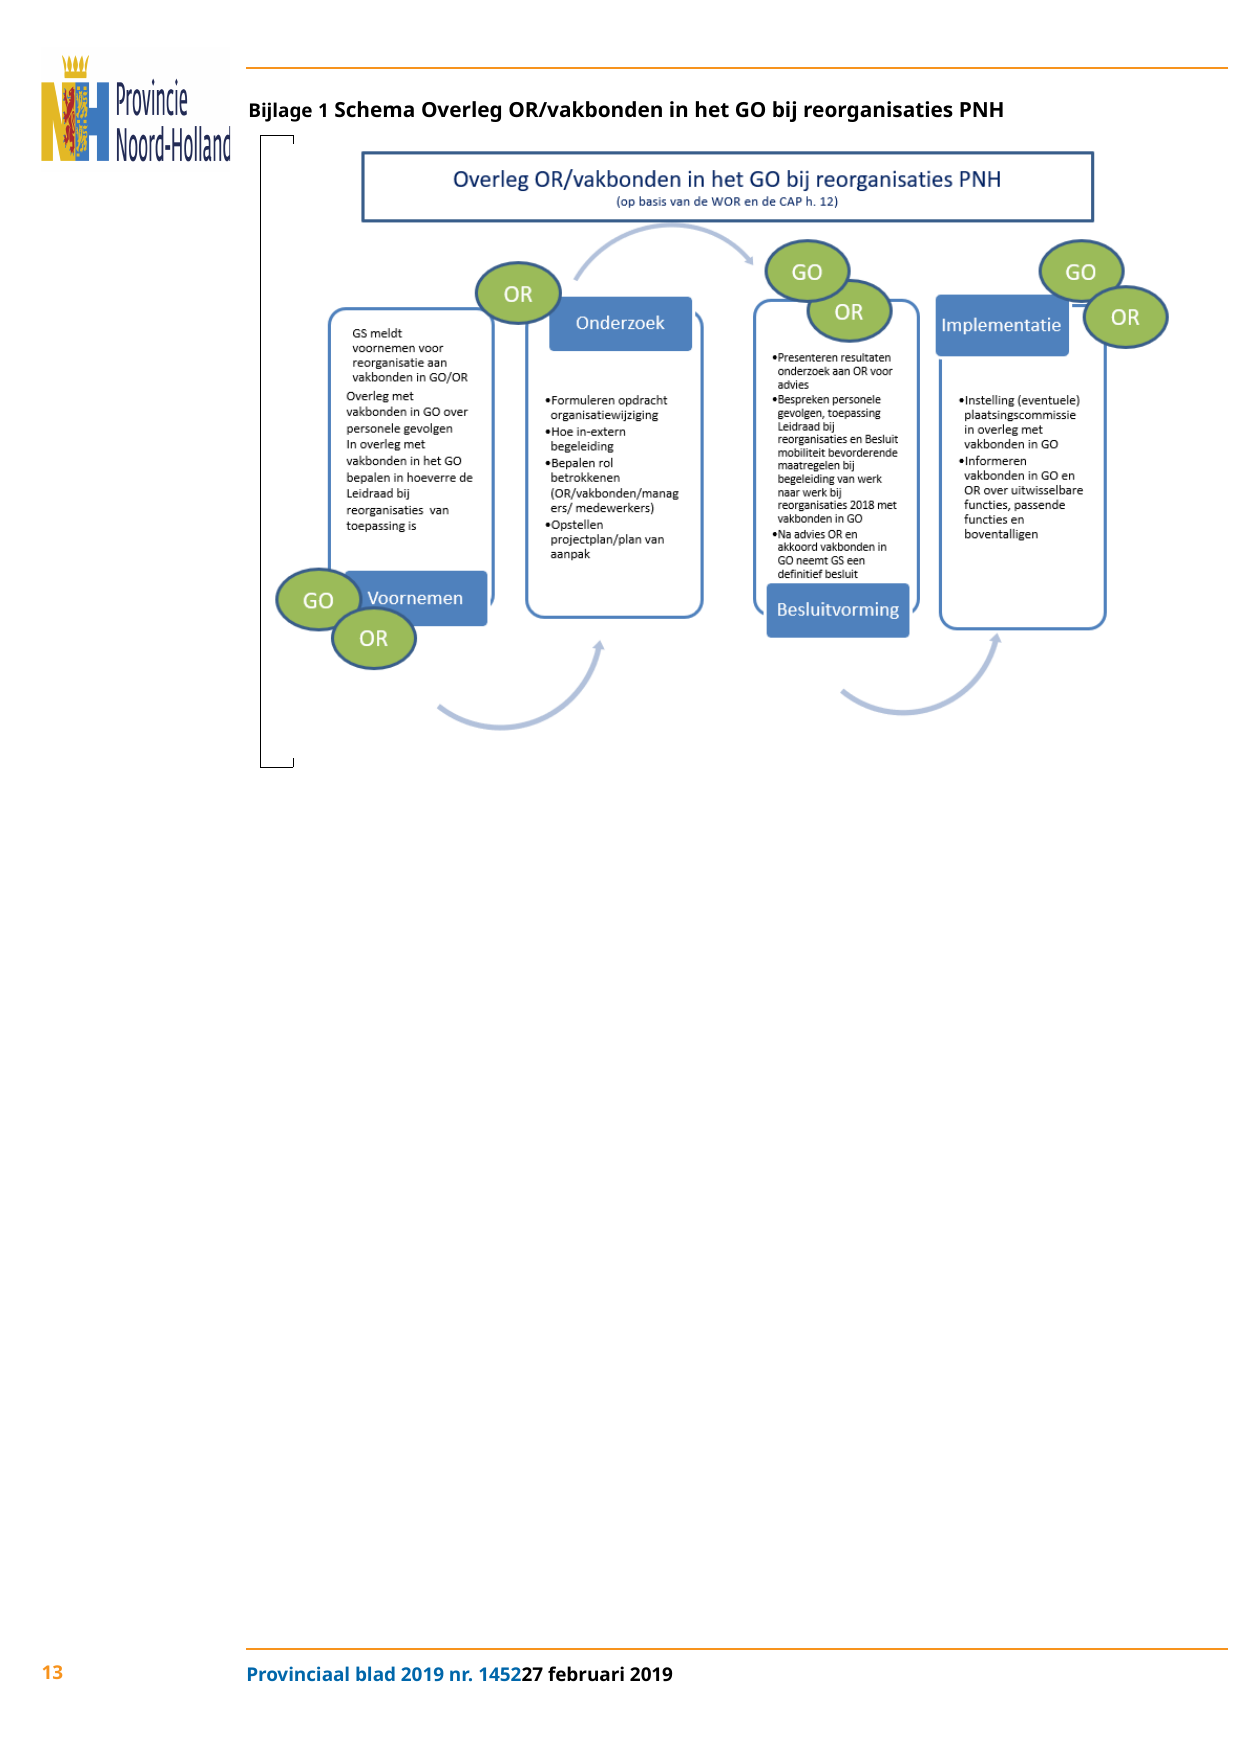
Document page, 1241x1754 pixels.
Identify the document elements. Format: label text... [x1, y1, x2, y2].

picture [41, 47, 231, 172]
text Bijlage 1 Schema Overleg OR/vakbonden in het GO bij reorganisaties PNH [248, 95, 1152, 123]
picture [268, 144, 1173, 758]
